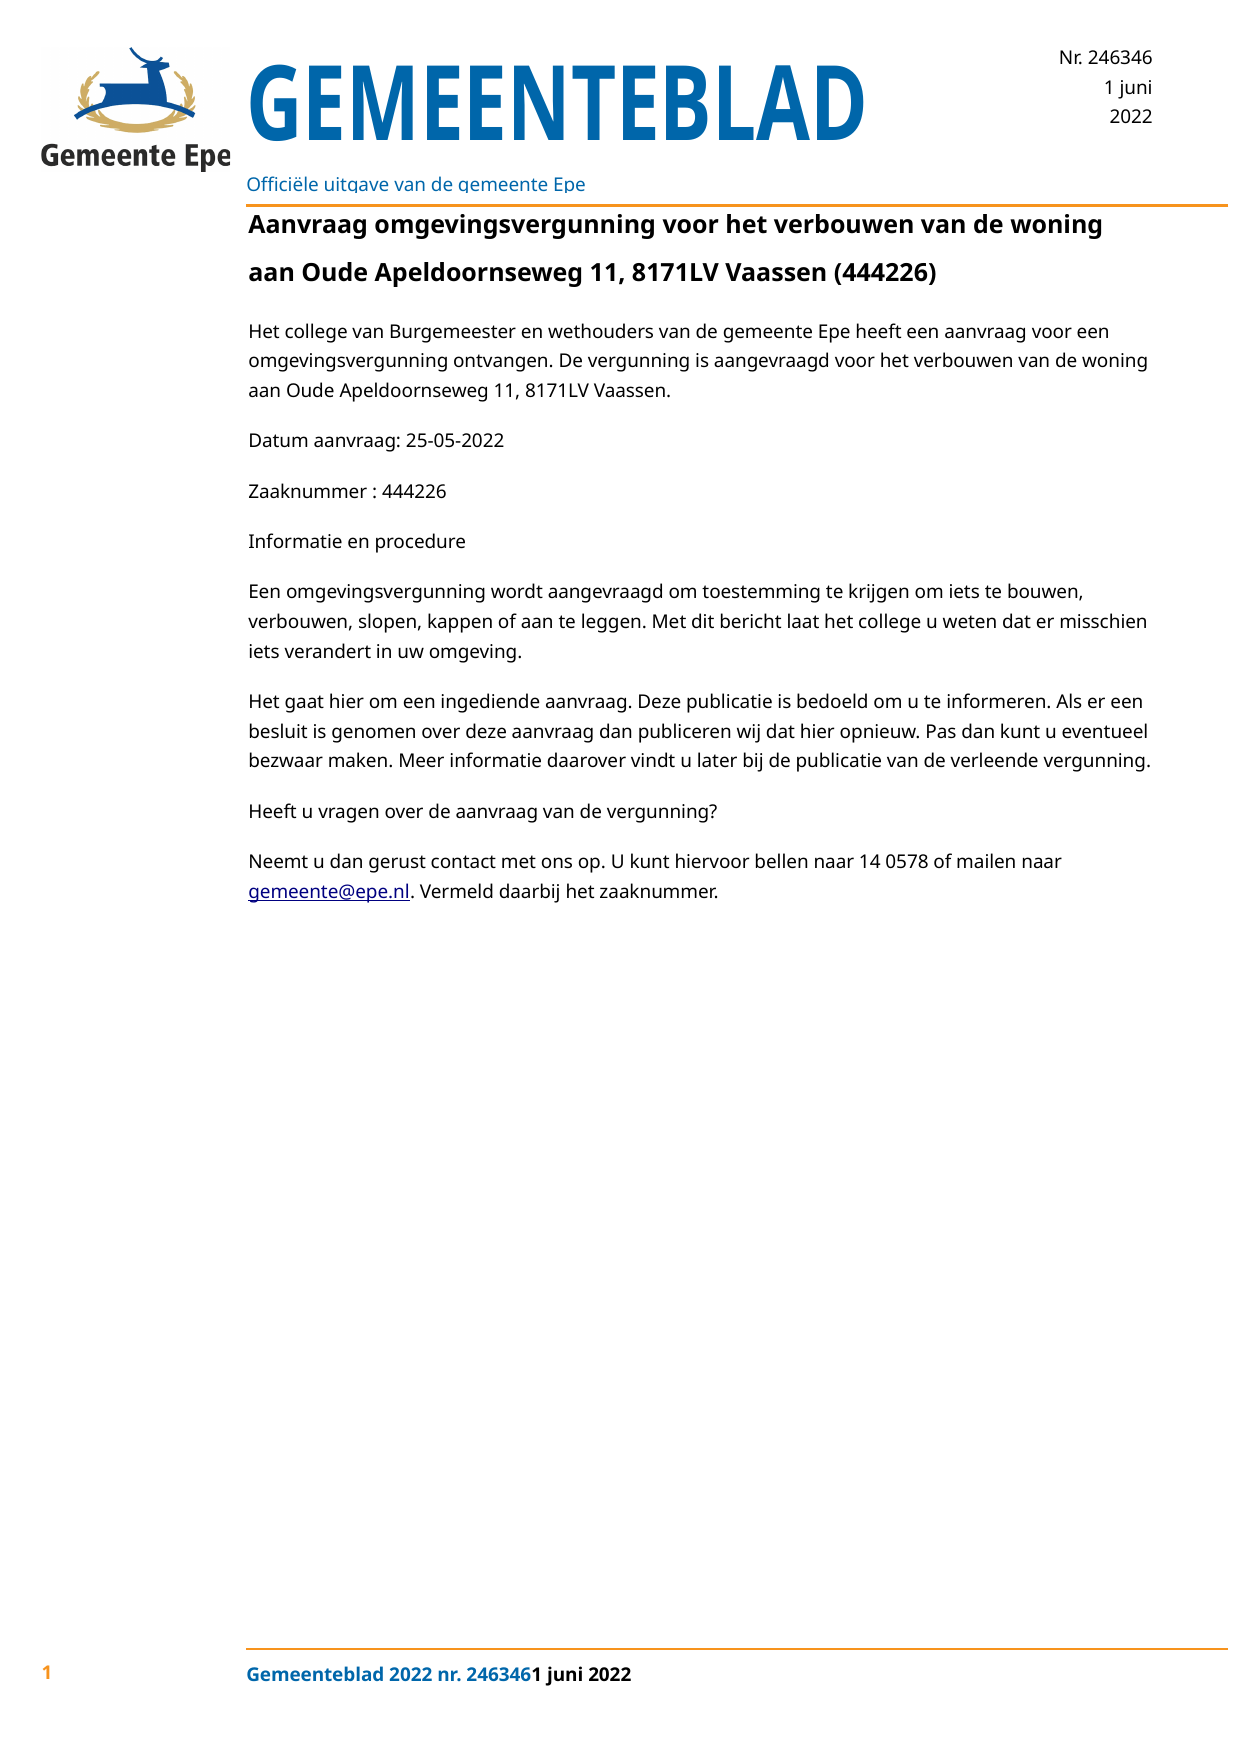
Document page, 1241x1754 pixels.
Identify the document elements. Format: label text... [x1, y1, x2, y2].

text Zaaknummer : 444226 [248, 478, 1152, 504]
text Heeft u vragen over de aanvraag van de vergunning? [248, 798, 1152, 824]
text Aanvraag omgevingsvergunning voor het verbouwen van de woning aan Oude Apeldoornseweg 11, 8171LV Vaassen (444226) [248, 207, 1152, 288]
text Informatie en procedure [248, 528, 1152, 554]
text Datum aanvraag: 25-05-2022 [248, 427, 1152, 453]
text Een omgevingsvergunning wordt aangevraagd om toestemming te krijgen om iets te bouwen, verbouwen, slopen, kappen of aan te leggen. Met dit bericht laat het college u weten dat er misschien iets verandert in uw omgeving. [248, 579, 1152, 664]
text Het gaat hier om een ingediende aanvraag. Deze publicatie is bedoeld om u te informeren. Als er een besluit is genomen over deze aanvraag dan publiceren wij dat hier opnieuw. Pas dan kunt u eventueel bezwaar maken. Meer informatie daarover vindt u later bij de publicatie van de verleende vergunning. [248, 688, 1152, 773]
picture [41, 47, 231, 172]
text Neemt u dan gerust contact met ons op. U kunt hiervoor bellen naar 14 0578 of mailen naar gemeente@epe.nl. Vermeld daarbij het zaaknummer. [248, 848, 1152, 904]
text Het college van Burgemeester en wethouders van de gemeente Epe heeft een aanvraag voor een omgevingsvergunning ontvangen. De vergunning is aangevraagd voor het verbouwen van de woning aan Oude Apeldoornseweg 11, 8171LV Vaassen. [248, 318, 1152, 403]
